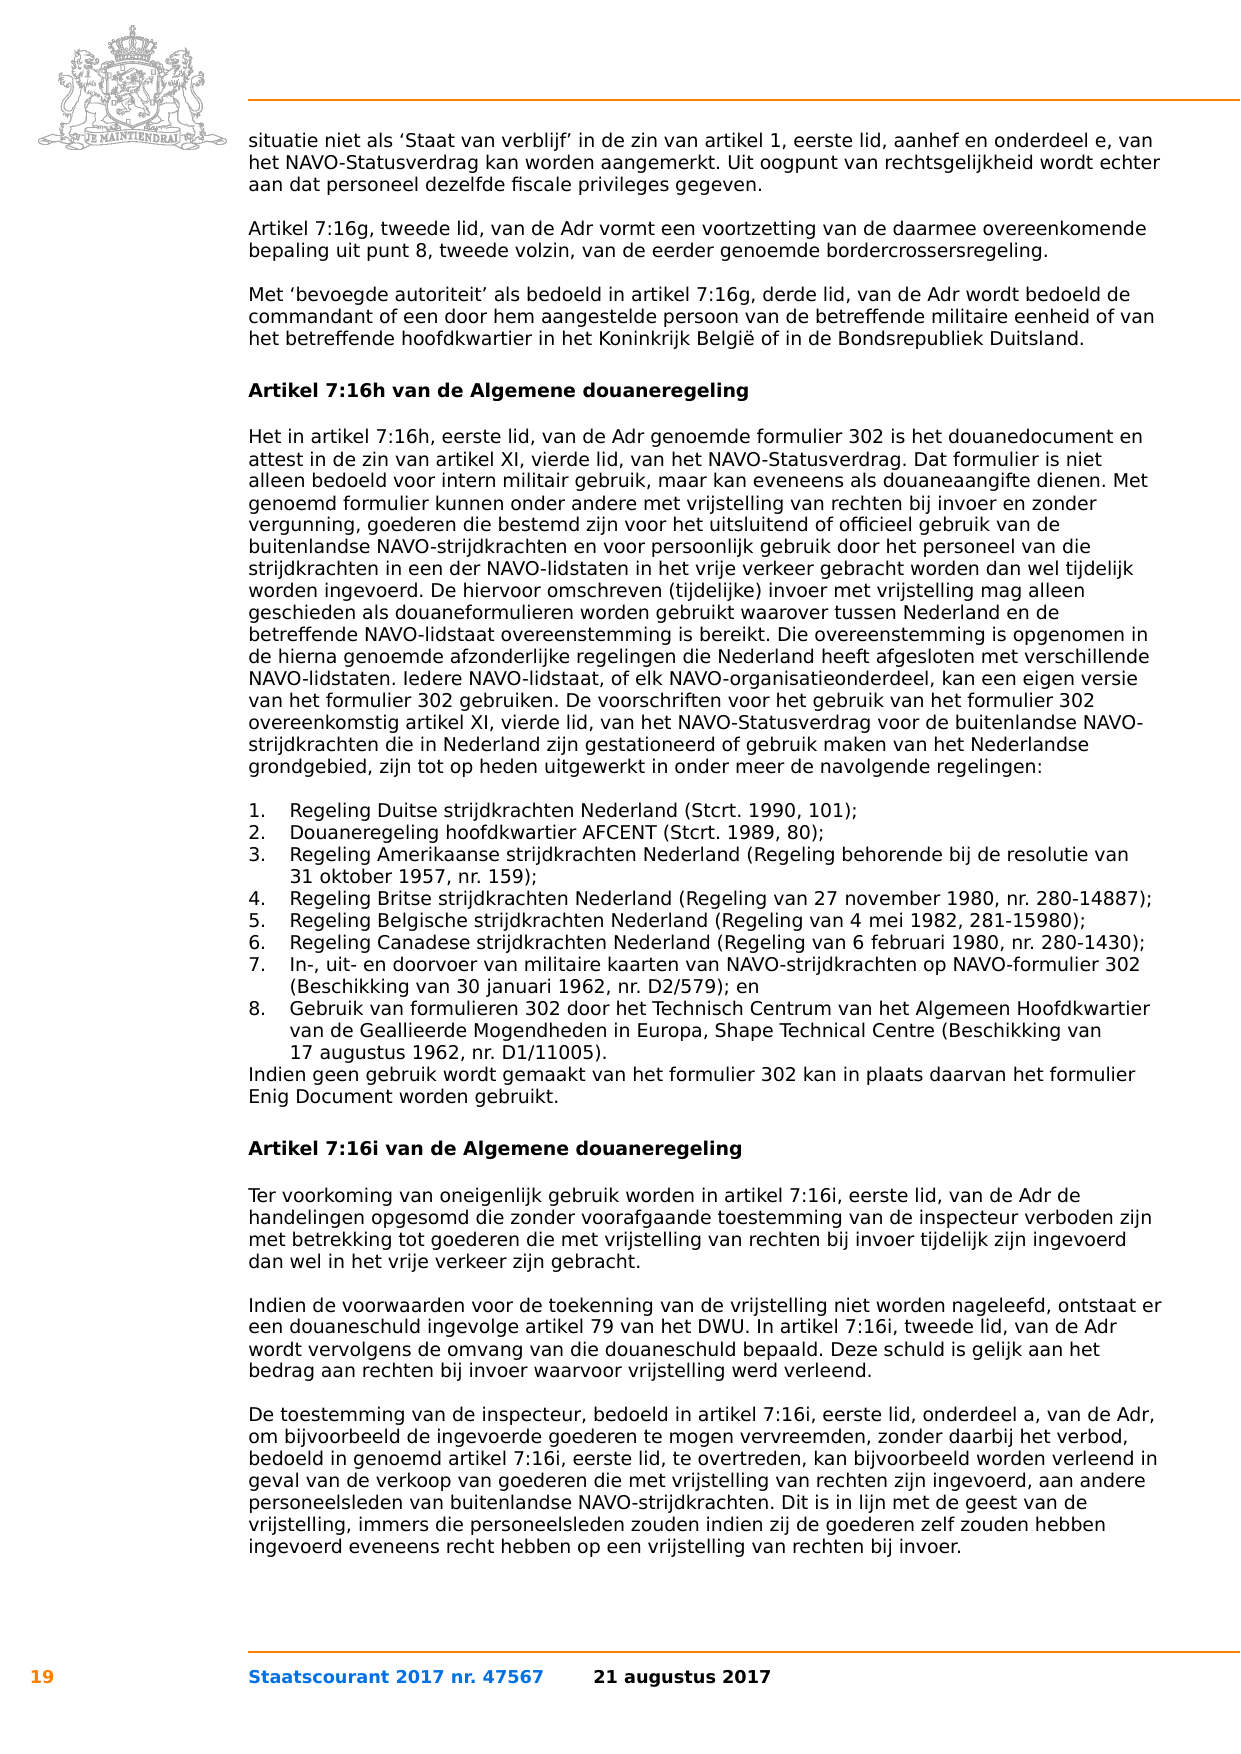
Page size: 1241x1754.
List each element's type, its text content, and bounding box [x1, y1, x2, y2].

text Indien de voorwaarden voor de toekenning van de vrijstelling niet worden nageleefd, ontstaat er een douaneschuld ingevolge artikel 79 van het DWU. In artikel 7:16i, tweede lid, van de Adr wordt vervolgens de omvang van die douaneschuld bepaald. Deze schuld is gelijk aan het bedrag aan rechten bij invoer waarvoor vrijstelling werd verleend. [248, 1294, 1163, 1382]
text 8. Gebruik van formulieren 302 door het Technisch Centrum van het Algemeen Hoofdkwartier van de Geallieerde Mogendheden in Europa, Shape Technical Centre (Beschikking van 17 augustus 1962, nr. D1/11005). [248, 998, 1163, 1064]
text 7. In-, uit- en doorvoer van militaire kaarten van NAVO-strijdkrachten op NAVO-formulier 302 (Beschikking van 30 januari 1962, nr. D2/579); en [248, 954, 1163, 998]
text situatie niet als ‘Staat van verblijf’ in de zin van artikel 1, eerste lid, aanhef en onderdeel e, van het NAVO-Statusverdrag kan worden aangemerkt. Uit oogpunt van rechtsgelijkheid wordt echter aan dat personeel dezelfde fiscale privileges gegeven. [248, 130, 1163, 196]
text 1. Regeling Duitse strijdkrachten Nederland (Stcrt. 1990, 101); [248, 800, 1163, 822]
subtitle Artikel 7:16h van de Algemene douaneregeling [248, 379, 1163, 401]
text De toestemming van de inspecteur, bedoeld in artikel 7:16i, eerste lid, onderdeel a, van de Adr, om bijvoorbeeld de ingevoerde goederen te mogen vervreemden, zonder daarbij het verbod, bedoeld in genoemd artikel 7:16i, eerste lid, te overtreden, kan bijvoorbeeld worden verleend in geval van de verkoop van goederen die met vrijstelling van rechten zijn ingevoerd, aan andere personeelsleden van buitenlandse NAVO-strijdkrachten. Dit is in lijn met de geest van de vrijstelling, immers die personeelsleden zouden indien zij de goederen zelf zouden hebben ingevoerd eveneens recht hebben op een vrijstelling van rechten bij invoer. [248, 1404, 1163, 1558]
text 2. Douaneregeling hoofdkwartier AFCENT (Stcrt. 1989, 80); [248, 822, 1163, 844]
picture [38, 25, 227, 150]
text 4. Regeling Britse strijdkrachten Nederland (Regeling van 27 november 1980, nr. 280-14887); [248, 888, 1163, 910]
text Met ‘bevoegde autoriteit’ als bedoeld in artikel 7:16g, derde lid, van de Adr wordt bedoeld de commandant of een door hem aangestelde persoon van de betreffende militaire eenheid of van het betreffende hoofdkwartier in het Koninkrijk België of in de Bondsrepubliek Duitsland. [248, 283, 1163, 349]
text Ter voorkoming van oneigenlijk gebruik worden in artikel 7:16i, eerste lid, van de Adr de handelingen opgesomd die zonder voorafgaande toestemming van de inspecteur verboden zijn met betrekking tot goederen die met vrijstelling van rechten bij invoer tijdelijk zijn ingevoerd dan wel in het vrije verkeer zijn gebracht. [248, 1185, 1163, 1273]
subtitle Artikel 7:16i van de Algemene douaneregeling [248, 1138, 1163, 1160]
text Artikel 7:16g, tweede lid, van de Adr vormt een voortzetting van de daarmee overeenkomende bepaling uit punt 8, tweede volzin, van de eerder genoemde bordercrossersregeling. [248, 218, 1163, 262]
text Indien geen gebruik wordt gemaakt van het formulier 302 kan in plaats daarvan het formulier Enig Document worden gebruikt. [248, 1064, 1163, 1108]
text Het in artikel 7:16h, eerste lid, van de Adr genoemde formulier 302 is het douanedocument en attest in de zin van artikel XI, vierde lid, van het NAVO-Statusverdrag. Dat formulier is niet alleen bedoeld voor intern militair gebruik, maar kan eveneens als douaneaangifte dienen. Met genoemd formulier kunnen onder andere met vrijstelling van rechten bij invoer en zonder vergunning, goederen die bestemd zijn voor het uitsluitend of officieel gebruik van de buitenlandse NAVO-strijdkrachten en voor persoonlijk gebruik door het personeel van die strijdkrachten in een der NAVO-lidstaten in het vrije verkeer gebracht worden dan wel tijdelijk worden ingevoerd. De hiervoor omschreven (tijdelijke) invoer met vrijstelling mag alleen geschieden als douaneformulieren worden gebruikt waarover tussen Nederland en de betreffende NAVO-lidstaat overeenstemming is bereikt. Die overeenstemming is opgenomen in de hierna genoemde afzonderlijke regelingen die Nederland heeft afgesloten met verschillende NAVO-lidstaten. Iedere NAVO-lidstaat, of elk NAVO-organisatieonderdeel, kan een eigen versie van het formulier 302 gebruiken. De voorschriften voor het gebruik van het formulier 302 overeenkomstig artikel XI, vierde lid, van het NAVO-Statusverdrag voor de buitenlandse NAVO-strijdkrachten die in Nederland zijn gestationeerd of gebruik maken van het Nederlandse grondgebied, zijn tot op heden uitgewerkt in onder meer de navolgende regelingen: [248, 426, 1163, 778]
text 5. Regeling Belgische strijdkrachten Nederland (Regeling van 4 mei 1982, 281-15980); [248, 910, 1163, 932]
text 6. Regeling Canadese strijdkrachten Nederland (Regeling van 6 februari 1980, nr. 280-1430); [248, 932, 1163, 954]
text 3. Regeling Amerikaanse strijdkrachten Nederland (Regeling behorende bij de resolutie van 31 oktober 1957, nr. 159); [248, 844, 1163, 888]
